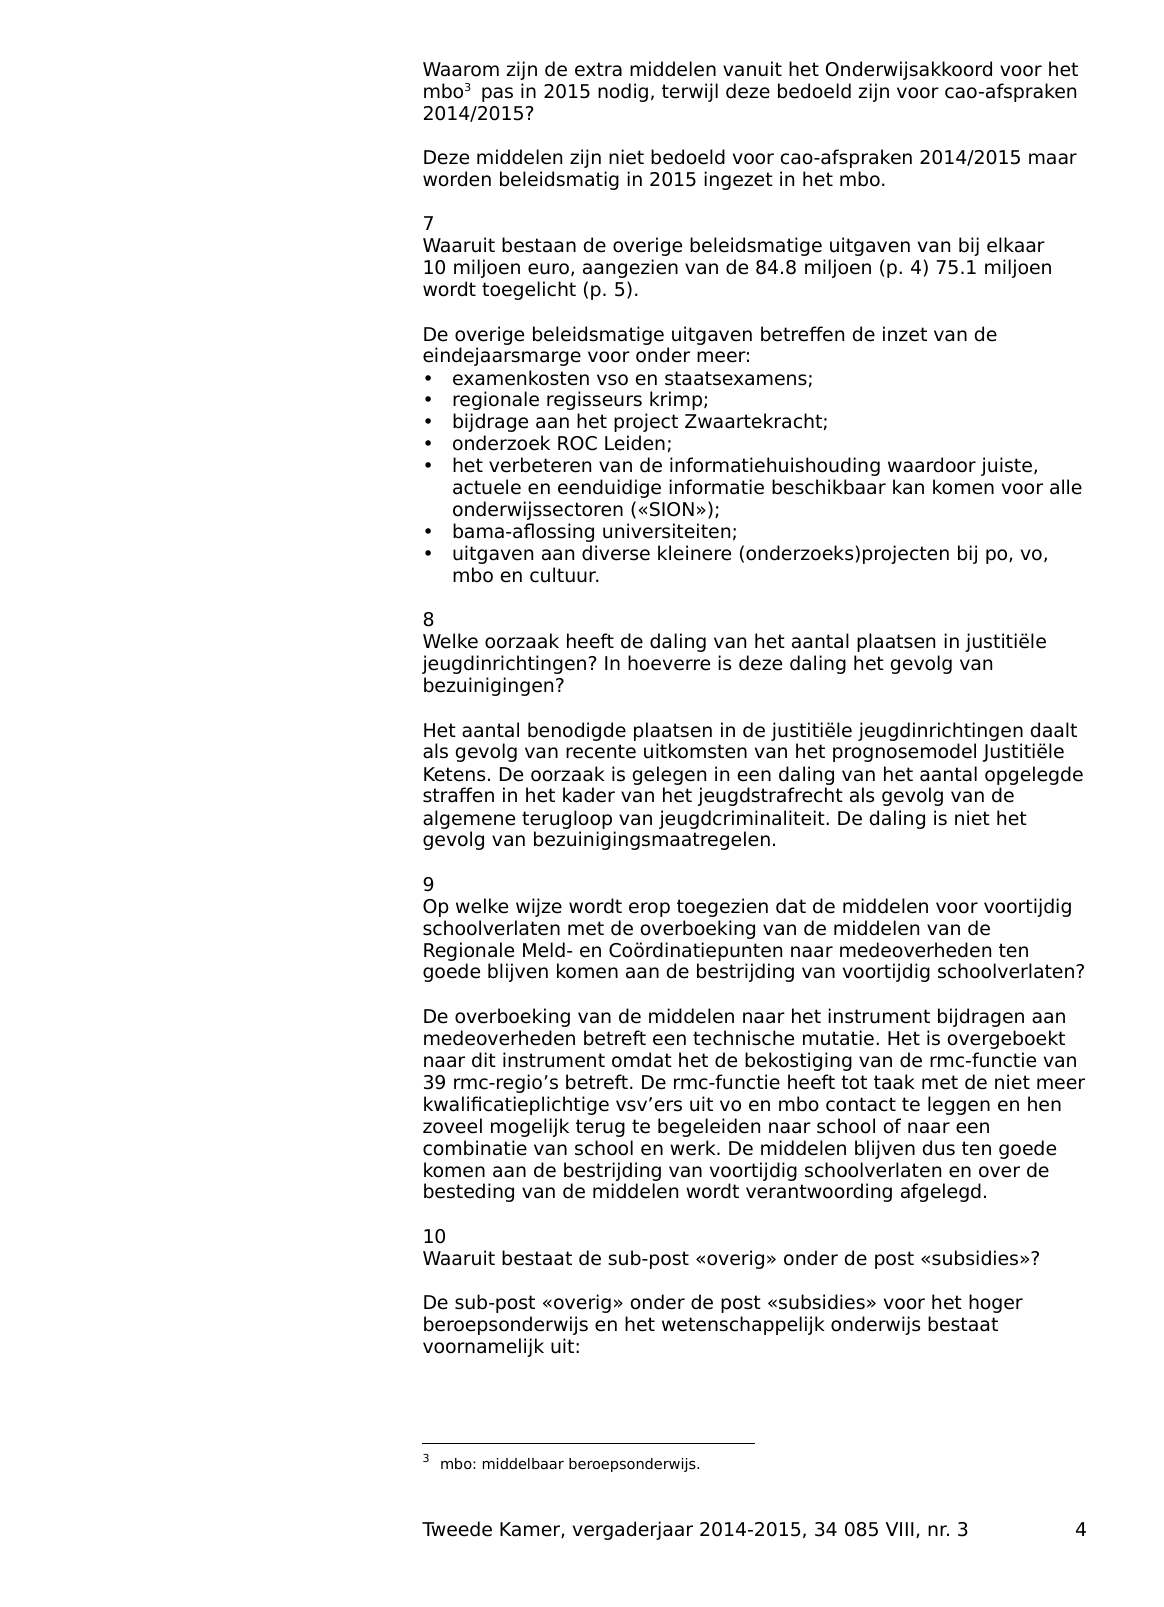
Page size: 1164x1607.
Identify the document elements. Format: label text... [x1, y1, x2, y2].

text • examenkosten vso en staatsexamens; [422, 367, 1087, 389]
text Welke oorzaak heeft de daling van het aantal plaatsen in justitiële jeugdinrichtingen? In hoeverre is deze daling het gevolg van bezuinigingen? [422, 631, 1087, 697]
text Waaruit bestaan de overige beleidsmatige uitgaven van bij elkaar 10 miljoen euro, aangezien van de 84.8 miljoen (p. 4) 75.1 miljoen wordt toegelicht (p. 5). [422, 235, 1087, 301]
text 10 [422, 1226, 1087, 1248]
text • uitgaven aan diverse kleinere (onderzoeks)projecten bij po, vo, mbo en cultuur. [422, 543, 1087, 587]
text mbo: middelbaar beroepsonderwijs. [422, 1452, 1087, 1474]
text 8 [422, 609, 1087, 631]
text • bama-aflossing universiteiten; [422, 521, 1087, 543]
text Waaruit bestaat de sub-post «overig» onder de post «subsidies»? [422, 1248, 1087, 1269]
text De overige beleidsmatige uitgaven betreffen de inzet van de eindejaarsmarge voor onder meer: [422, 323, 1087, 367]
text 7 [422, 213, 1087, 235]
text Het aantal benodigde plaatsen in de justitiële jeugdinrichtingen daalt als gevolg van recente uitkomsten van het prognosemodel Justitiële Ketens. De oorzaak is gelegen in een daling van het aantal opgelegde straffen in het kader van het jeugdstrafrecht als gevolg van de algemene terugloop van jeugdcriminaliteit. De daling is niet het gevolg van bezuinigingsmaatregelen. [422, 719, 1087, 851]
text De sub-post «overig» onder de post «subsidies» voor het hoger beroepsonderwijs en het wetenschappelijk onderwijs bestaat voornamelijk uit: [422, 1292, 1087, 1358]
text De overboeking van de middelen naar het instrument bijdragen aan medeoverheden betreft een technische mutatie. Het is overgeboekt naar dit instrument omdat het de bekostiging van de rmc-functie van 39 rmc-regio’s betreft. De rmc-functie heeft tot taak met de niet meer kwalificatieplichtige vsv’ers uit vo en mbo contact te leggen en hen zoveel mogelijk terug te begeleiden naar school of naar een combinatie van school en werk. De middelen blijven dus ten goede komen aan de bestrijding van voortijdig schoolverlaten en over de besteding van de middelen wordt verantwoording afgelegd. [422, 1006, 1087, 1203]
text • regionale regisseurs krimp; [422, 389, 1087, 411]
text Op welke wijze wordt erop toegezien dat de middelen voor voortijdig schoolverlaten met de overboeking van de middelen van de Regionale Meld- en Coördinatiepunten naar medeoverheden ten goede blijven komen aan de bestrijding van voortijdig schoolverlaten? [422, 896, 1087, 983]
text Deze middelen zijn niet bedoeld voor cao-afspraken 2014/2015 maar worden beleidsmatig in 2015 ingezet in het mbo. [422, 147, 1087, 191]
text 9 [422, 873, 1087, 896]
text • bijdrage aan het project Zwaartekracht; [422, 411, 1087, 433]
text • het verbeteren van de informatiehuishouding waardoor juiste, actuele en eenduidige informatie beschikbaar kan komen voor alle onderwijssectoren («SION»); [422, 455, 1087, 521]
text Waarom zijn de extra middelen vanuit het Onderwijsakkoord voor het mbo pas in 2015 nodig, terwijl deze bedoeld zijn voor cao-afspraken 2014/2015? [422, 59, 1087, 125]
text • onderzoek ROC Leiden; [422, 433, 1087, 455]
